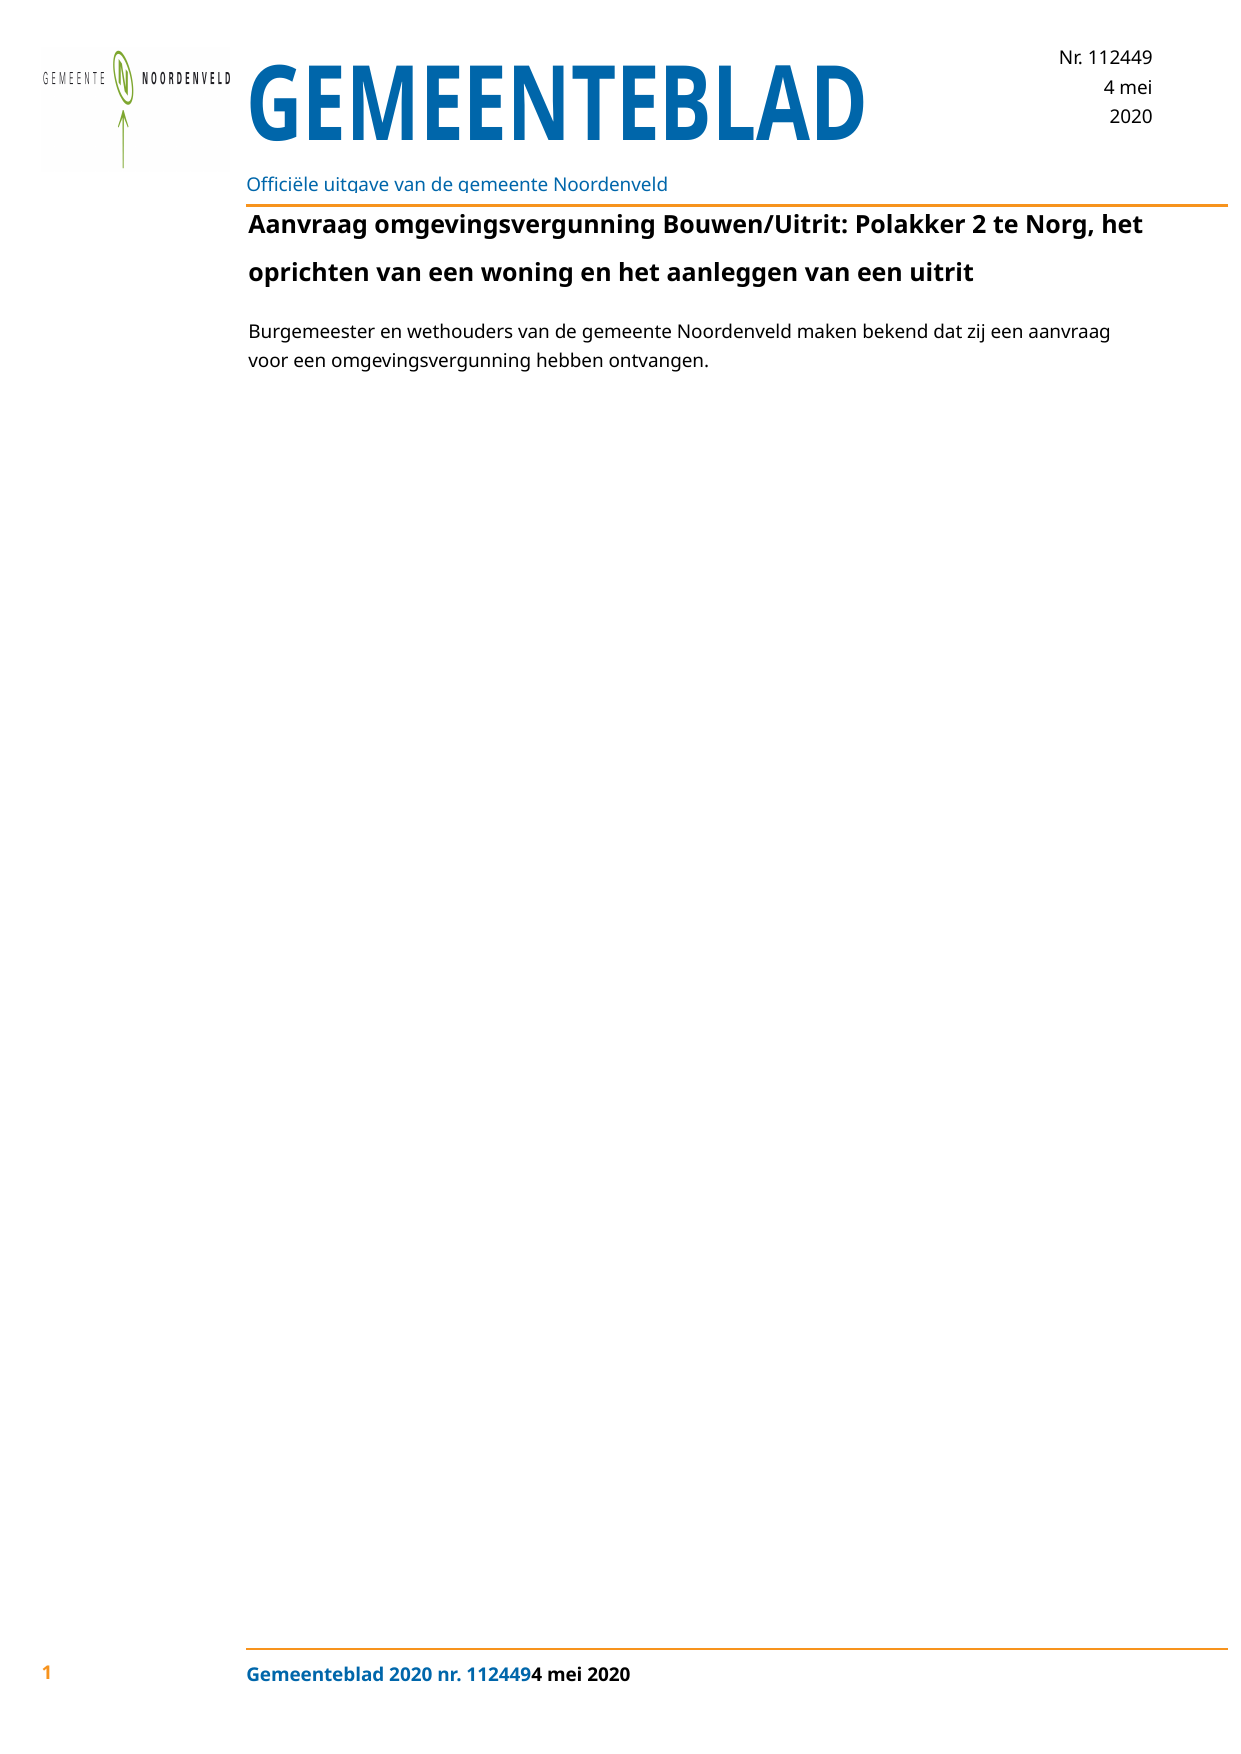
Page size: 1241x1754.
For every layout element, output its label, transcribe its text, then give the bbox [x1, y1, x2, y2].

text Burgemeester en wethouders van de gemeente Noordenveld maken bekend dat zij een aanvraag voor een omgevingsvergunning hebben ontvangen. [248, 318, 1152, 373]
picture [41, 47, 231, 172]
text Aanvraag omgevingsvergunning Bouwen/Uitrit: Polakker 2 te Norg, het oprichten van een woning en het aanleggen van een uitrit [248, 207, 1152, 288]
